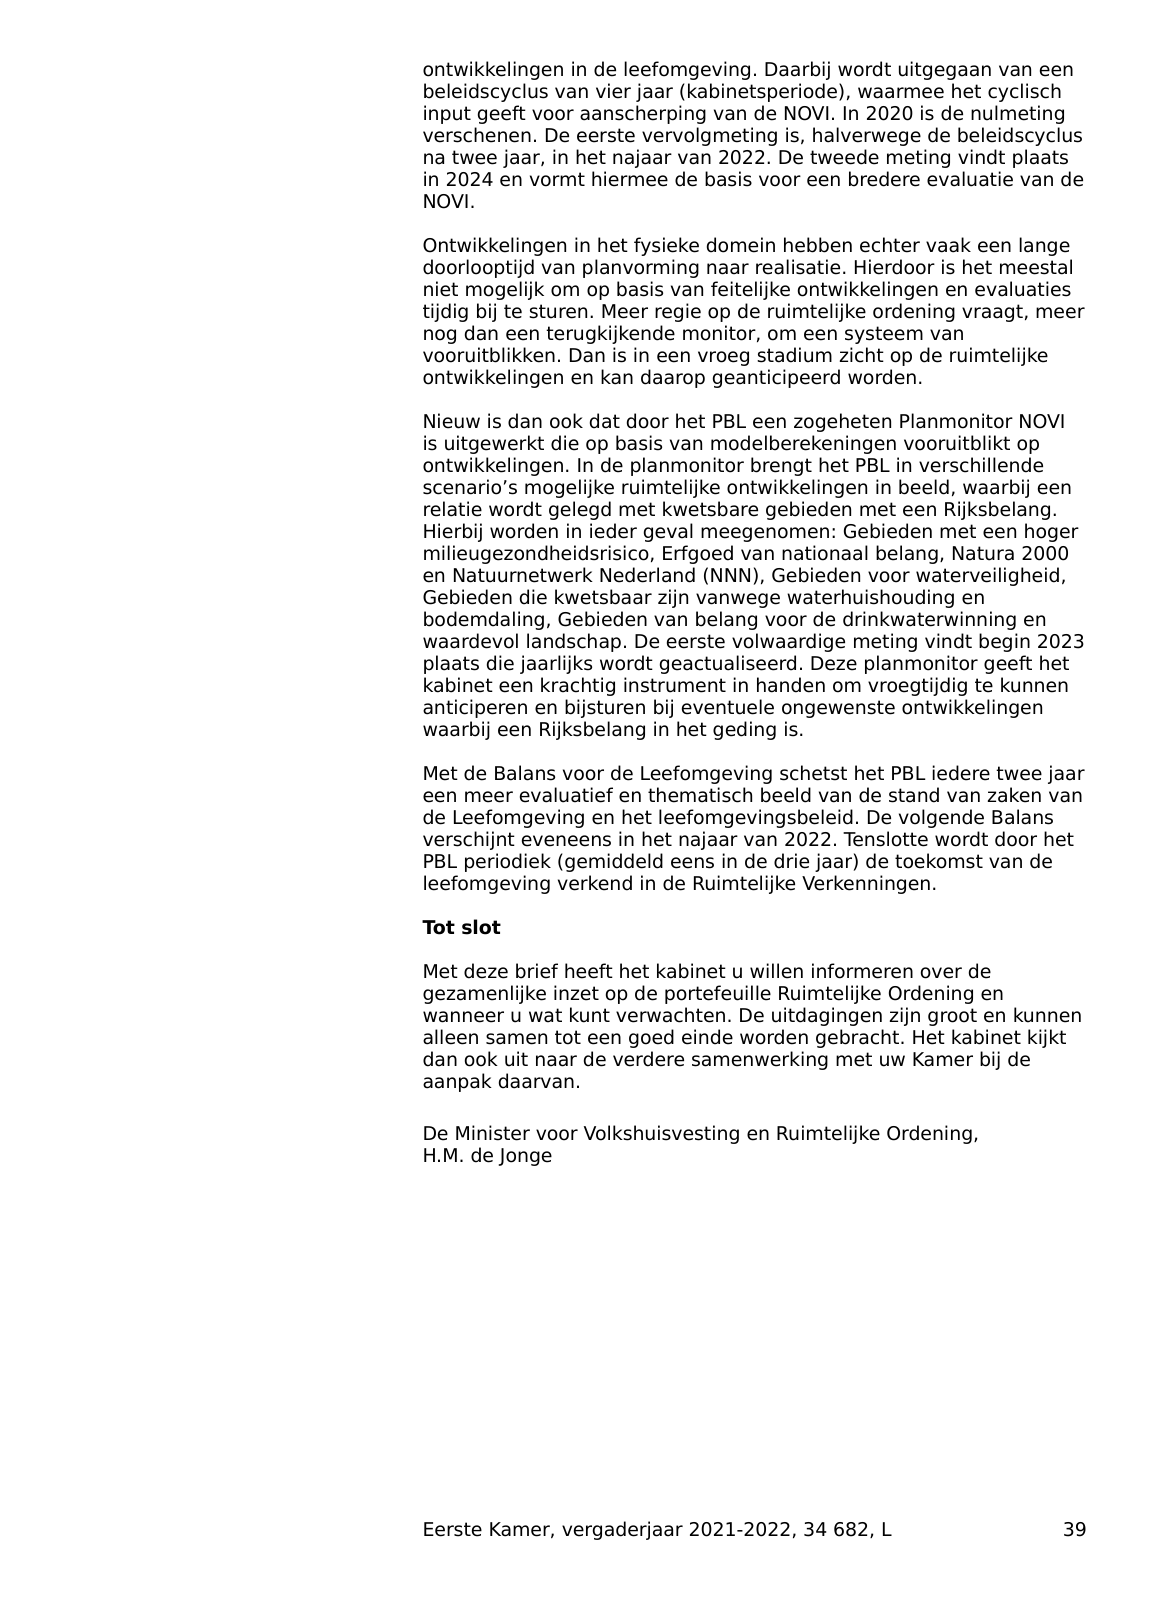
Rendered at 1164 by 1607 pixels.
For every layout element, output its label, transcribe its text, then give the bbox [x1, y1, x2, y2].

text Met deze brief heeft het kabinet u willen informeren over de gezamenlijke inzet op de portefeuille Ruimtelijke Ordening en wanneer u wat kunt verwachten. De uitdagingen zijn groot en kunnen alleen samen tot een goed einde worden gebracht. Het kabinet kijkt dan ook uit naar de verdere samenwerking met uw Kamer bij de aanpak daarvan. [422, 961, 1087, 1093]
text Met de Balans voor de Leefomgeving schetst het PBL iedere twee jaar een meer evaluatief en thematisch beeld van de stand van zaken van de Leefomgeving en het leefomgevingsbeleid. De volgende Balans verschijnt eveneens in het najaar van 2022. Tenslotte wordt door het PBL periodiek (gemiddeld eens in de drie jaar) de toekomst van de leefomgeving verkend in de Ruimtelijke Verkenningen. [422, 763, 1087, 895]
text De Minister voor Volkshuisvesting en Ruimtelijke Ordening, H.M. de Jonge [422, 1123, 1087, 1167]
text Ontwikkelingen in het fysieke domein hebben echter vaak een lange doorlooptijd van planvorming naar realisatie. Hierdoor is het meestal niet mogelijk om op basis van feitelijke ontwikkelingen en evaluaties tijdig bij te sturen. Meer regie op de ruimtelijke ordening vraagt, meer nog dan een terugkijkende monitor, om een systeem van vooruitblikken. Dan is in een vroeg stadium zicht op de ruimtelijke ontwikkelingen en kan daarop geanticipeerd worden. [422, 235, 1087, 389]
text Nieuw is dan ook dat door het PBL een zogeheten Planmonitor NOVI is uitgewerkt die op basis van modelberekeningen vooruitblikt op ontwikkelingen. In de planmonitor brengt het PBL in verschillende scenario’s mogelijke ruimtelijke ontwikkelingen in beeld, waarbij een relatie wordt gelegd met kwetsbare gebieden met een Rijksbelang. Hierbij worden in ieder geval meegenomen: Gebieden met een hoger milieugezondheidsrisico, Erfgoed van nationaal belang, Natura 2000 en Natuurnetwerk Nederland (NNN), Gebieden voor waterveiligheid, Gebieden die kwetsbaar zijn vanwege waterhuishouding en bodemdaling, Gebieden van belang voor de drinkwaterwinning en waardevol landschap. De eerste volwaardige meting vindt begin 2023 plaats die jaarlijks wordt geactualiseerd. Deze planmonitor geeft het kabinet een krachtig instrument in handen om vroegtijdig te kunnen anticiperen en bijsturen bij eventuele ongewenste ontwikkelingen waarbij een Rijksbelang in het geding is. [422, 411, 1087, 741]
subtitle Tot slot [422, 917, 1087, 939]
text ontwikkelingen in de leefomgeving. Daarbij wordt uitgegaan van een beleidscyclus van vier jaar (kabinetsperiode), waarmee het cyclisch input geeft voor aanscherping van de NOVI. In 2020 is de nulmeting verschenen. De eerste vervolgmeting is, halverwege de beleidscyclus na twee jaar, in het najaar van 2022. De tweede meting vindt plaats in 2024 en vormt hiermee de basis voor een bredere evaluatie van de NOVI. [422, 59, 1087, 213]
